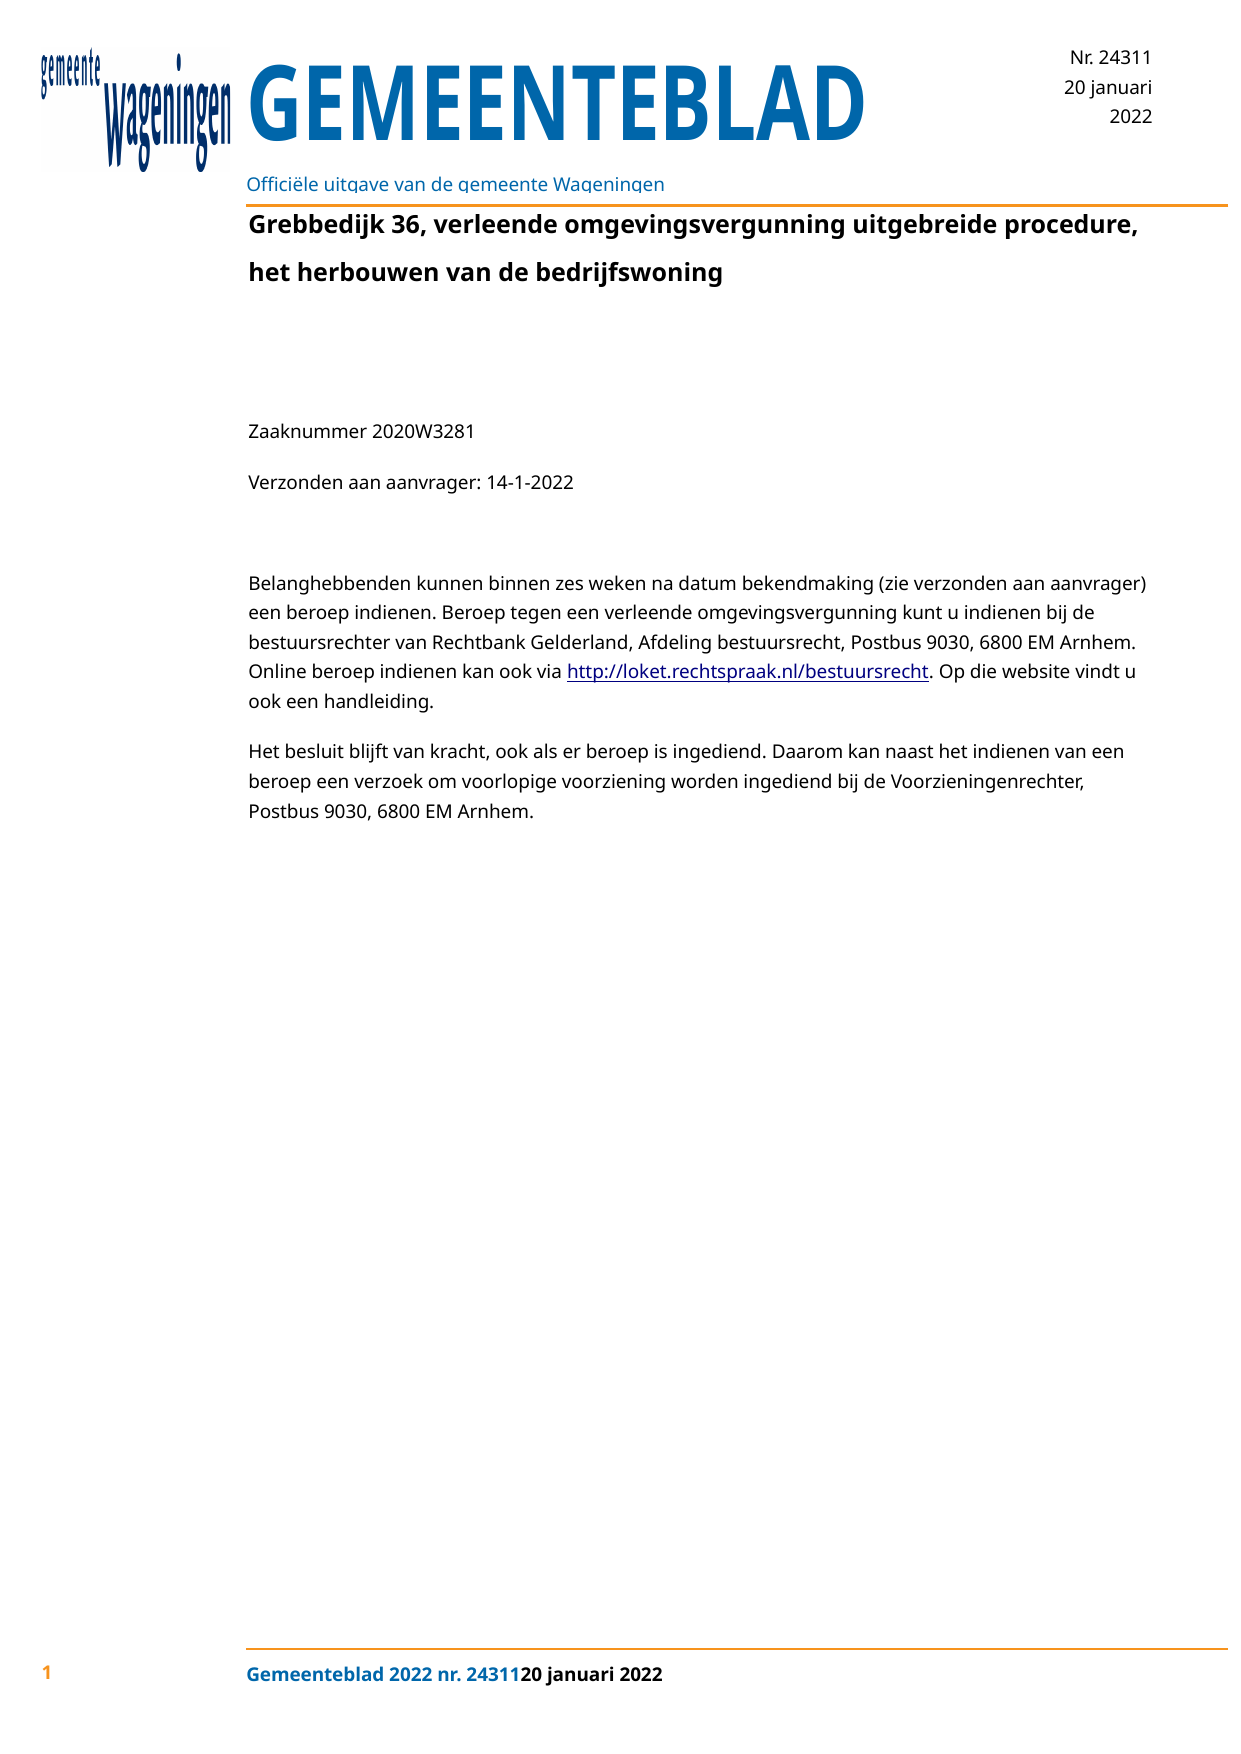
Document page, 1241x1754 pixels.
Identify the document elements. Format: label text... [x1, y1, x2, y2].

text Zaaknummer 2020W3281 [248, 419, 1152, 444]
text Het besluit blijft van kracht, ook als er beroep is ingediend. Daarom kan naast het indienen van een beroep een verzoek om voorlopige voorziening worden ingediend bij de Voorzieningenrechter, Postbus 9030, 6800 EM Arnhem. [248, 739, 1152, 824]
text Verzonden aan aanvrager: 14-1-2022 [248, 469, 1152, 495]
text Grebbedijk 36, verleende omgevingsvergunning uitgebreide procedure, het herbouwen van de bedrijfswoning [248, 207, 1152, 288]
picture [41, 47, 231, 172]
text Belanghebbenden kunnen binnen zes weken na datum bekendmaking (zie verzonden aan aanvrager) een beroep indienen. Beroep tegen een verleende omgevingsvergunning kunt u indienen bij de bestuursrechter van Rechtbank Gelderland, Afdeling bestuursrecht, Postbus 9030, 6800 EM Arnhem. Online beroep indienen kan ook via http://loket.rechtspraak.nl/bestuursrecht. Op die website vindt u ook een handleiding. [248, 570, 1152, 714]
